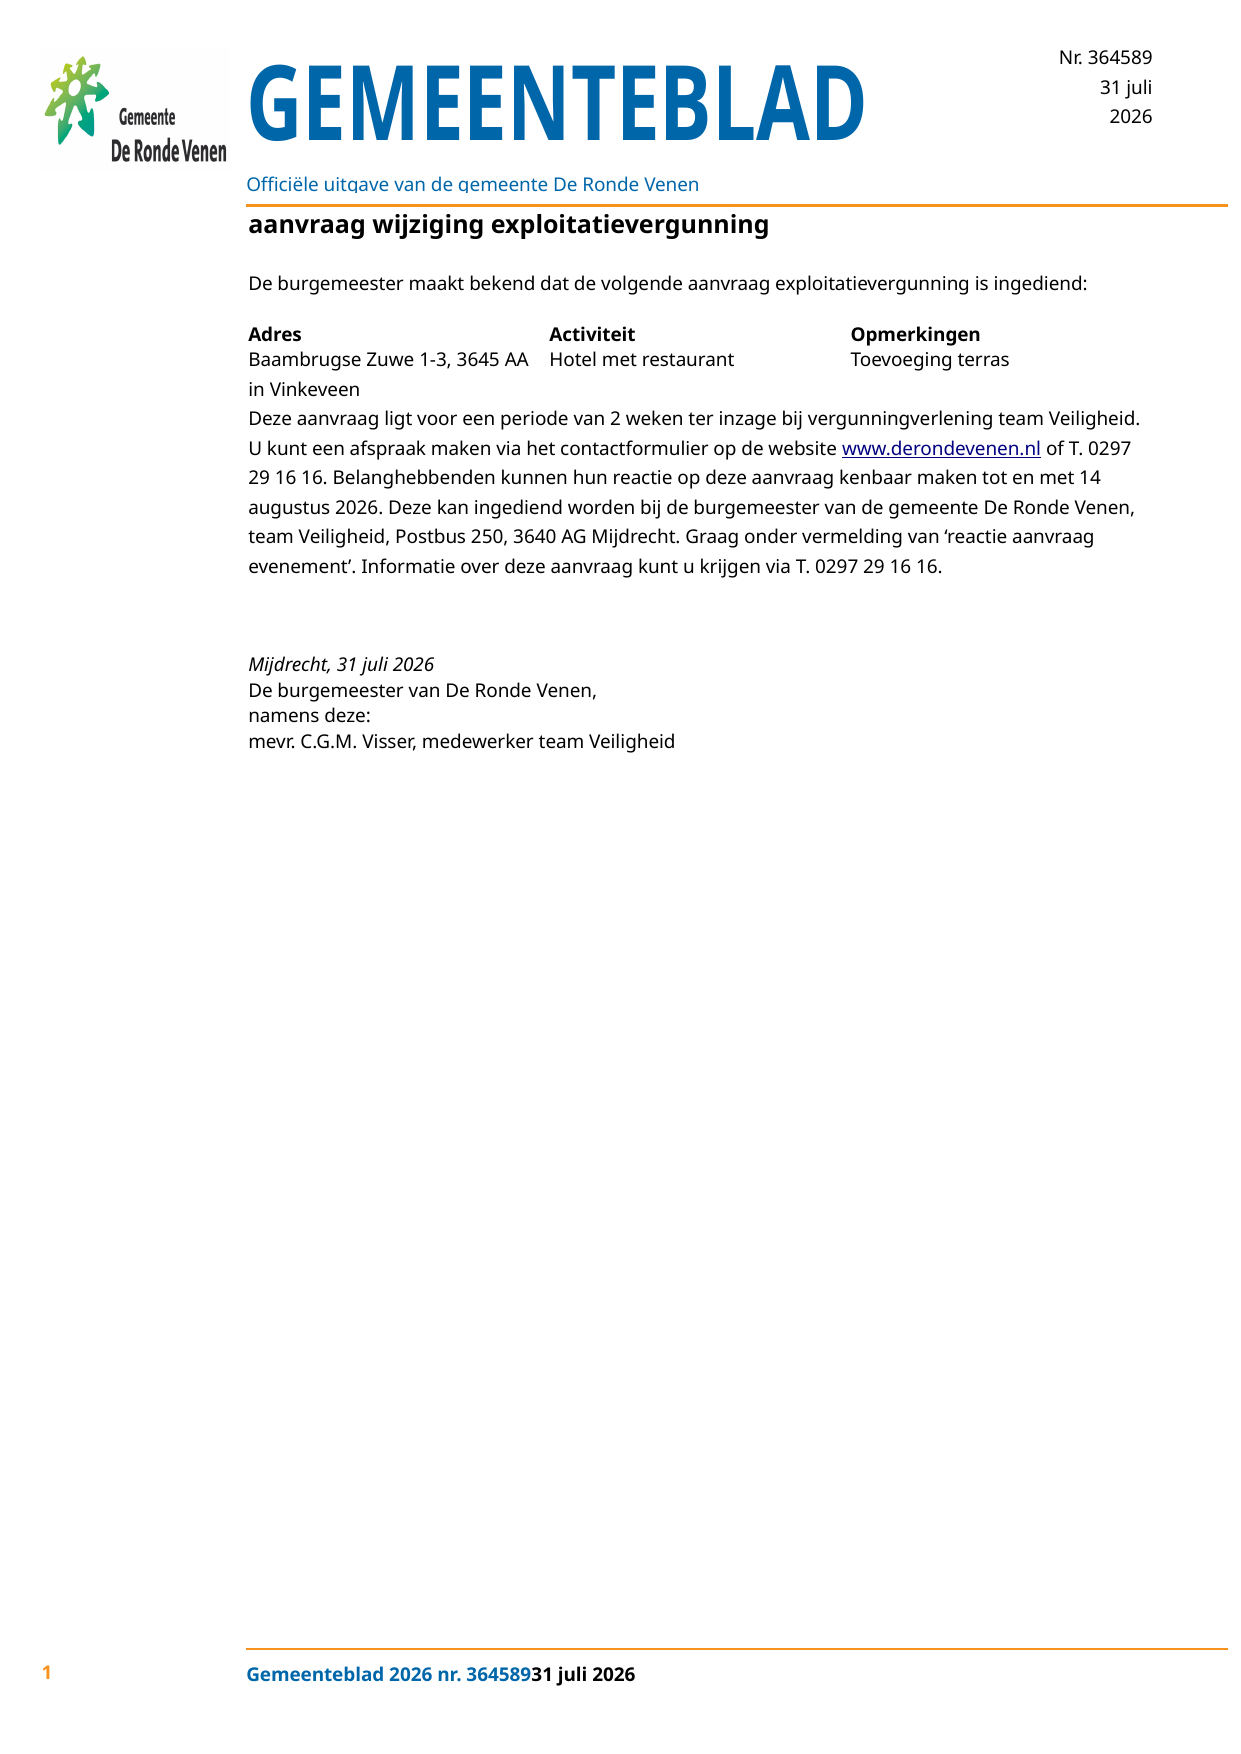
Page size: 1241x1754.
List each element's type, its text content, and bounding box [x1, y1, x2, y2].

picture [41, 47, 231, 172]
text Deze aanvraag ligt voor een periode van 2 weken ter inzage bij vergunningverlening team Veiligheid. U kunt een afspraak maken via het contactformulier op de website www.derondevenen.nl of T. 0297 29 16 16. Belanghebbenden kunnen hun reactie op deze aanvraag kenbaar maken tot en met 14 augustus 2026. Deze kan ingediend worden bij de burgemeester van de gemeente De Ronde Venen, team Veiligheid, Postbus 250, 3640 AG Mijdrecht. Graag onder vermelding van ‘reactie aanvraag evenement’. Informatie over deze aanvraag kunt u krijgen via T. 0297 29 16 16. [248, 405, 1152, 579]
text aanvraag wijziging exploitatievergunning [248, 207, 1152, 241]
text De burgemeester van De Ronde Venen, [248, 677, 1152, 703]
table_cell Baambrugse Zuwe 1-3, 3645 AA in Vinkeveen [248, 347, 549, 402]
table_header Adres [248, 321, 549, 347]
table_header Activiteit [549, 321, 850, 347]
table_header Opmerkingen [850, 321, 1152, 347]
text Mijdrecht, 31 juli 2026 [248, 651, 1152, 677]
text De burgemeester maakt bekend dat de volgende aanvraag exploitatievergunning is ingediend: [248, 270, 1152, 296]
text mevr. C.G.M. Visser, medewerker team Veiligheid [248, 728, 1152, 754]
table_cell Toevoeging terras [850, 347, 1152, 402]
table_cell Hotel met restaurant [549, 347, 850, 402]
text namens deze: [248, 703, 1152, 728]
